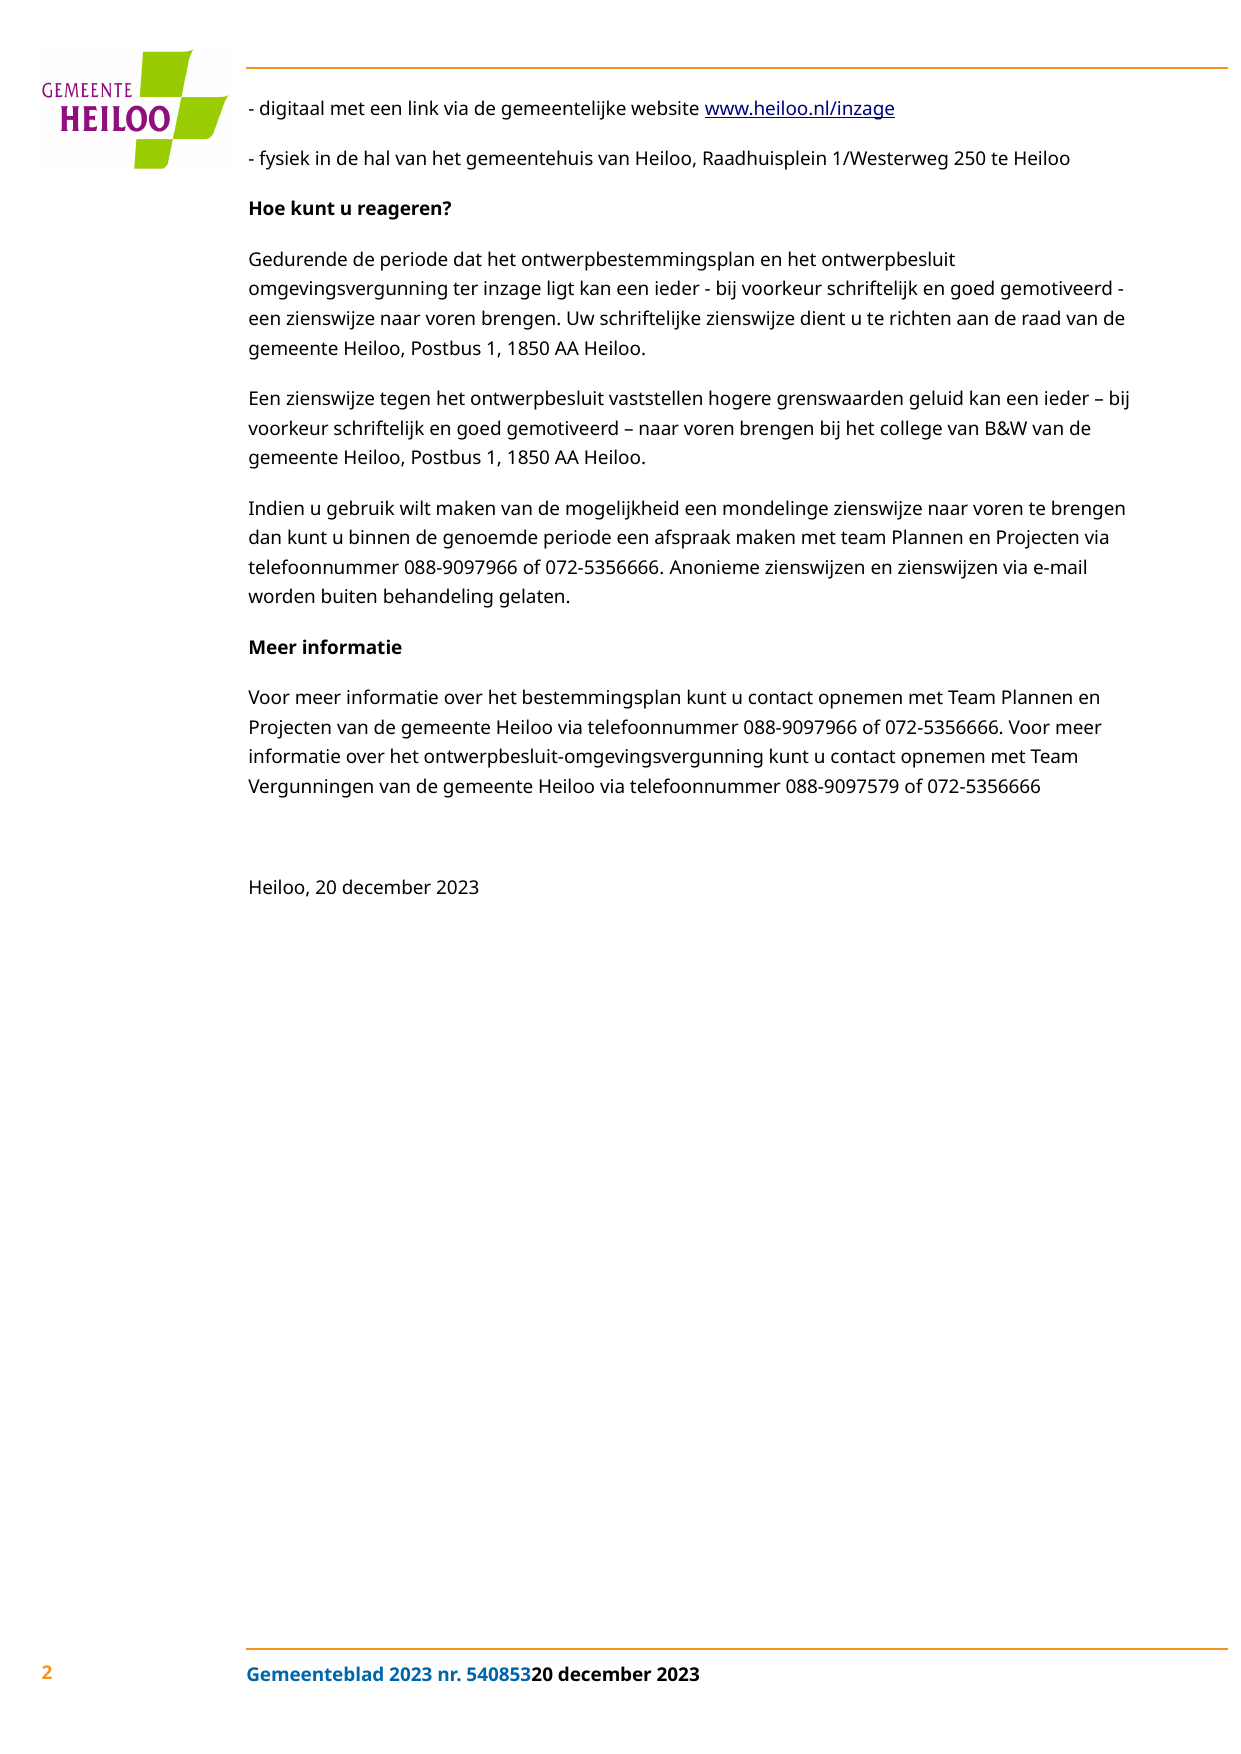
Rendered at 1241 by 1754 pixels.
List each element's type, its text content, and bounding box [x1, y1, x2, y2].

text Voor meer informatie over het bestemmingsplan kunt u contact opnemen met Team Plannen en Projecten van de gemeente Heiloo via telefoonnummer 088-9097966 of 072-5356666. Voor meer informatie over het ontwerpbesluit-omgevingsvergunning kunt u contact opnemen met Team Vergunningen van de gemeente Heiloo via telefoonnummer 088-9097579 of 072-5356666 [248, 684, 1152, 799]
text Indien u gebruik wilt maken van de mogelijkheid een mondelinge zienswijze naar voren te brengen dan kunt u binnen de genoemde periode een afspraak maken met team Plannen en Projecten via telefoonnummer 088-9097966 of 072-5356666. Anonieme zienswijzen en zienswijzen via e-mail worden buiten behandeling gelaten. [248, 495, 1152, 609]
text - digitaal met een link via de gemeentelijke website www.heiloo.nl/inzage [248, 95, 1152, 121]
text Meer informatie [248, 634, 1152, 660]
text Gedurende de periode dat het ontwerpbestemmingsplan en het ontwerpbesluit omgevingsvergunning ter inzage ligt kan een ieder - bij voorkeur schriftelijk en goed gemotiveerd - een zienswijze naar voren brengen. Uw schriftelijke zienswijze dient u te richten aan de raad van de gemeente Heiloo, Postbus 1, 1850 AA Heiloo. [248, 246, 1152, 361]
text - fysiek in de hal van het gemeentehuis van Heiloo, Raadhuisplein 1/Westerweg 250 te Heiloo [248, 145, 1152, 171]
text Hoe kunt u reageren? [248, 196, 1152, 221]
text Heiloo, 20 december 2023 [248, 874, 1152, 900]
picture [41, 47, 231, 172]
text Een zienswijze tegen het ontwerpbesluit vaststellen hogere grenswaarden geluid kan een ieder – bij voorkeur schriftelijk en goed gemotiveerd – naar voren brengen bij het college van B&W van de gemeente Heiloo, Postbus 1, 1850 AA Heiloo. [248, 385, 1152, 470]
